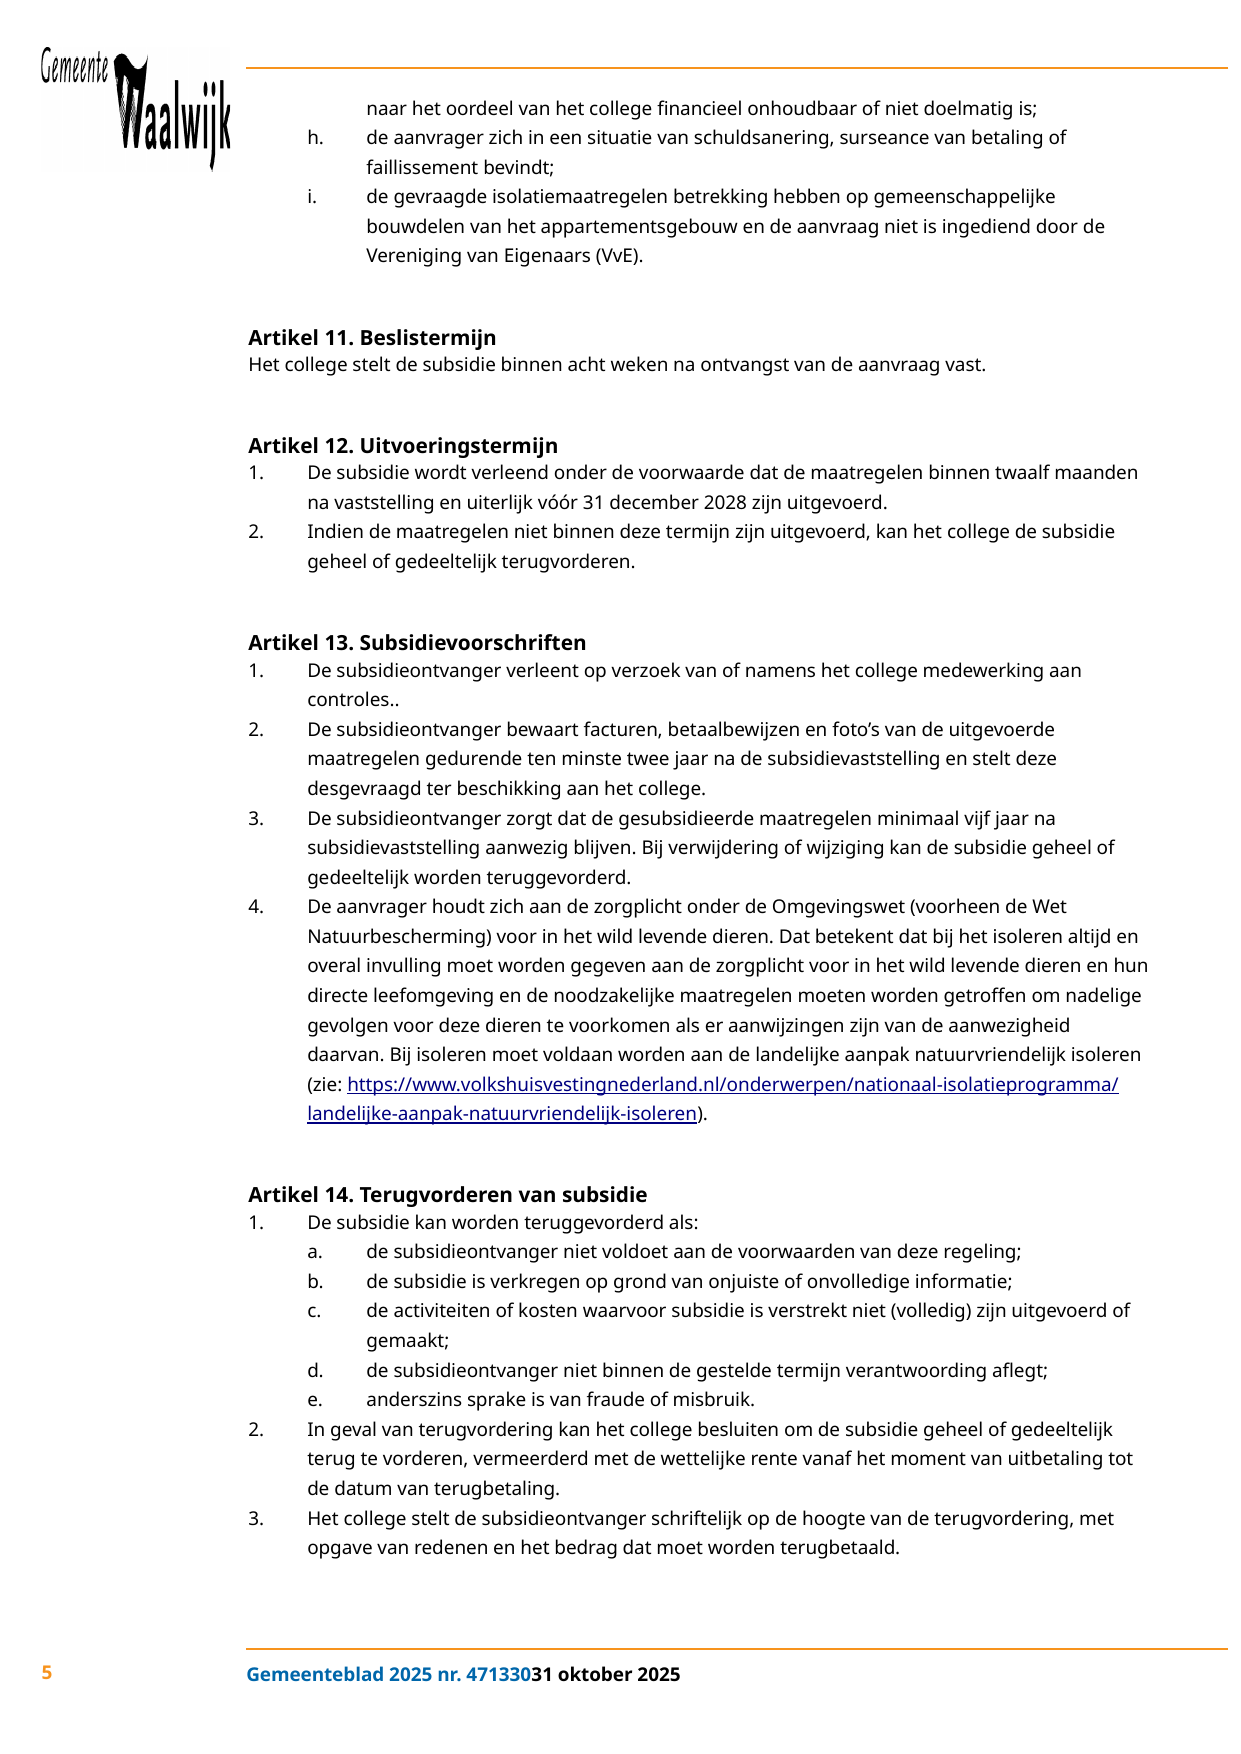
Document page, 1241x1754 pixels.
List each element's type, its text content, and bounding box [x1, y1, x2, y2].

list De subsidieontvanger bewaart facturen, betaalbewijzen en foto’s van de uitgevoerde maatregelen gedurende ten minste twee jaar na de subsidievaststelling en stelt deze desgevraagd ter beschikking aan het college. [248, 716, 1152, 801]
list De subsidieontvanger verleent op verzoek van of namens het college medewerking aan controles.. [248, 657, 1152, 712]
list anderszins sprake is van fraude of misbruik. [307, 1386, 1152, 1412]
picture [41, 47, 231, 172]
text Artikel 14. Terugvorderen van subsidie [248, 1181, 1152, 1209]
list De subsidieontvanger zorgt dat de gesubsidieerde maatregelen minimaal vijf jaar na subsidievaststelling aanwezig blijven. Bij verwijdering of wijziging kan de subsidie geheel of gedeeltelijk worden teruggevorderd. [248, 805, 1152, 889]
text Artikel 13. Subsidievoorschriften [248, 628, 1152, 657]
list Het college stelt de subsidieontvanger schriftelijk op de hoogte van de terugvordering, met opgave van redenen en het bedrag dat moet worden terugbetaald. [248, 1505, 1152, 1560]
list Indien de maatregelen niet binnen deze termijn zijn uitgevoerd, kan het college de subsidie geheel of gedeeltelijk terugvorderen. [248, 519, 1152, 574]
text Artikel 12. Uitvoeringstermijn [248, 431, 1152, 459]
list de gevraagde isolatiemaatregelen betrekking hebben op gemeenschappelijke bouwdelen van het appartementsgebouw en de aanvraag niet is ingediend door de Vereniging van Eigenaars (VvE). [307, 183, 1152, 268]
list De aanvrager houdt zich aan de zorgplicht onder de Omgevingswet (voorheen de Wet Natuurbescherming) voor in het wild levende dieren. Dat betekent dat bij het isoleren altijd en overal invulling moet worden gegeven aan de zorgplicht voor in het wild levende dieren en hun directe leefomgeving en de noodzakelijke maatregelen moeten worden getroffen om nadelige gevolgen voor deze dieren te voorkomen als er aanwijzingen zijn van de aanwezigheid daarvan. Bij isoleren moet voldaan worden aan de landelijke aanpak natuurvriendelijk isoleren (zie: https://www.volkshuisvestingnederland.nl/onderwerpen/nationaal-isolatieprogramma/landelijke-aanpak-natuurvriendelijk-isoleren). [248, 893, 1152, 1126]
list de activiteiten of kosten waarvoor subsidie is verstrekt niet (volledig) zijn uitgevoerd of gemaakt; [307, 1298, 1152, 1353]
list de aanvrager zich in een situatie van schuldsanering, surseance van betaling of faillissement bevindt; [307, 124, 1152, 180]
list De subsidie kan worden teruggevorderd als: [248, 1209, 1152, 1235]
list de subsidie is verkregen op grond van onjuiste of onvolledige informatie; [307, 1268, 1152, 1294]
text Artikel 11. Beslistermijn [248, 323, 1152, 351]
list de subsidieontvanger niet binnen de gestelde termijn verantwoording aflegt; [307, 1357, 1152, 1383]
text Het college stelt de subsidie binnen acht weken na ontvangst van de aanvraag vast. [248, 351, 1152, 377]
list In geval van terugvordering kan het college besluiten om de subsidie geheel of gedeeltelijk terug te vorderen, vermeerderd met de wettelijke rente vanaf het moment van uitbetaling tot de datum van terugbetaling. [248, 1416, 1152, 1501]
list de subsidieontvanger niet voldoet aan de voorwaarden van deze regeling; [307, 1238, 1152, 1264]
list De subsidie wordt verleend onder de voorwaarde dat de maatregelen binnen twaalf maanden na vaststelling en uiterlijk vóór 31 december 2028 zijn uitgevoerd. [248, 459, 1152, 515]
list naar het oordeel van het college financieel onhoudbaar of niet doelmatig is; [307, 95, 1152, 121]
